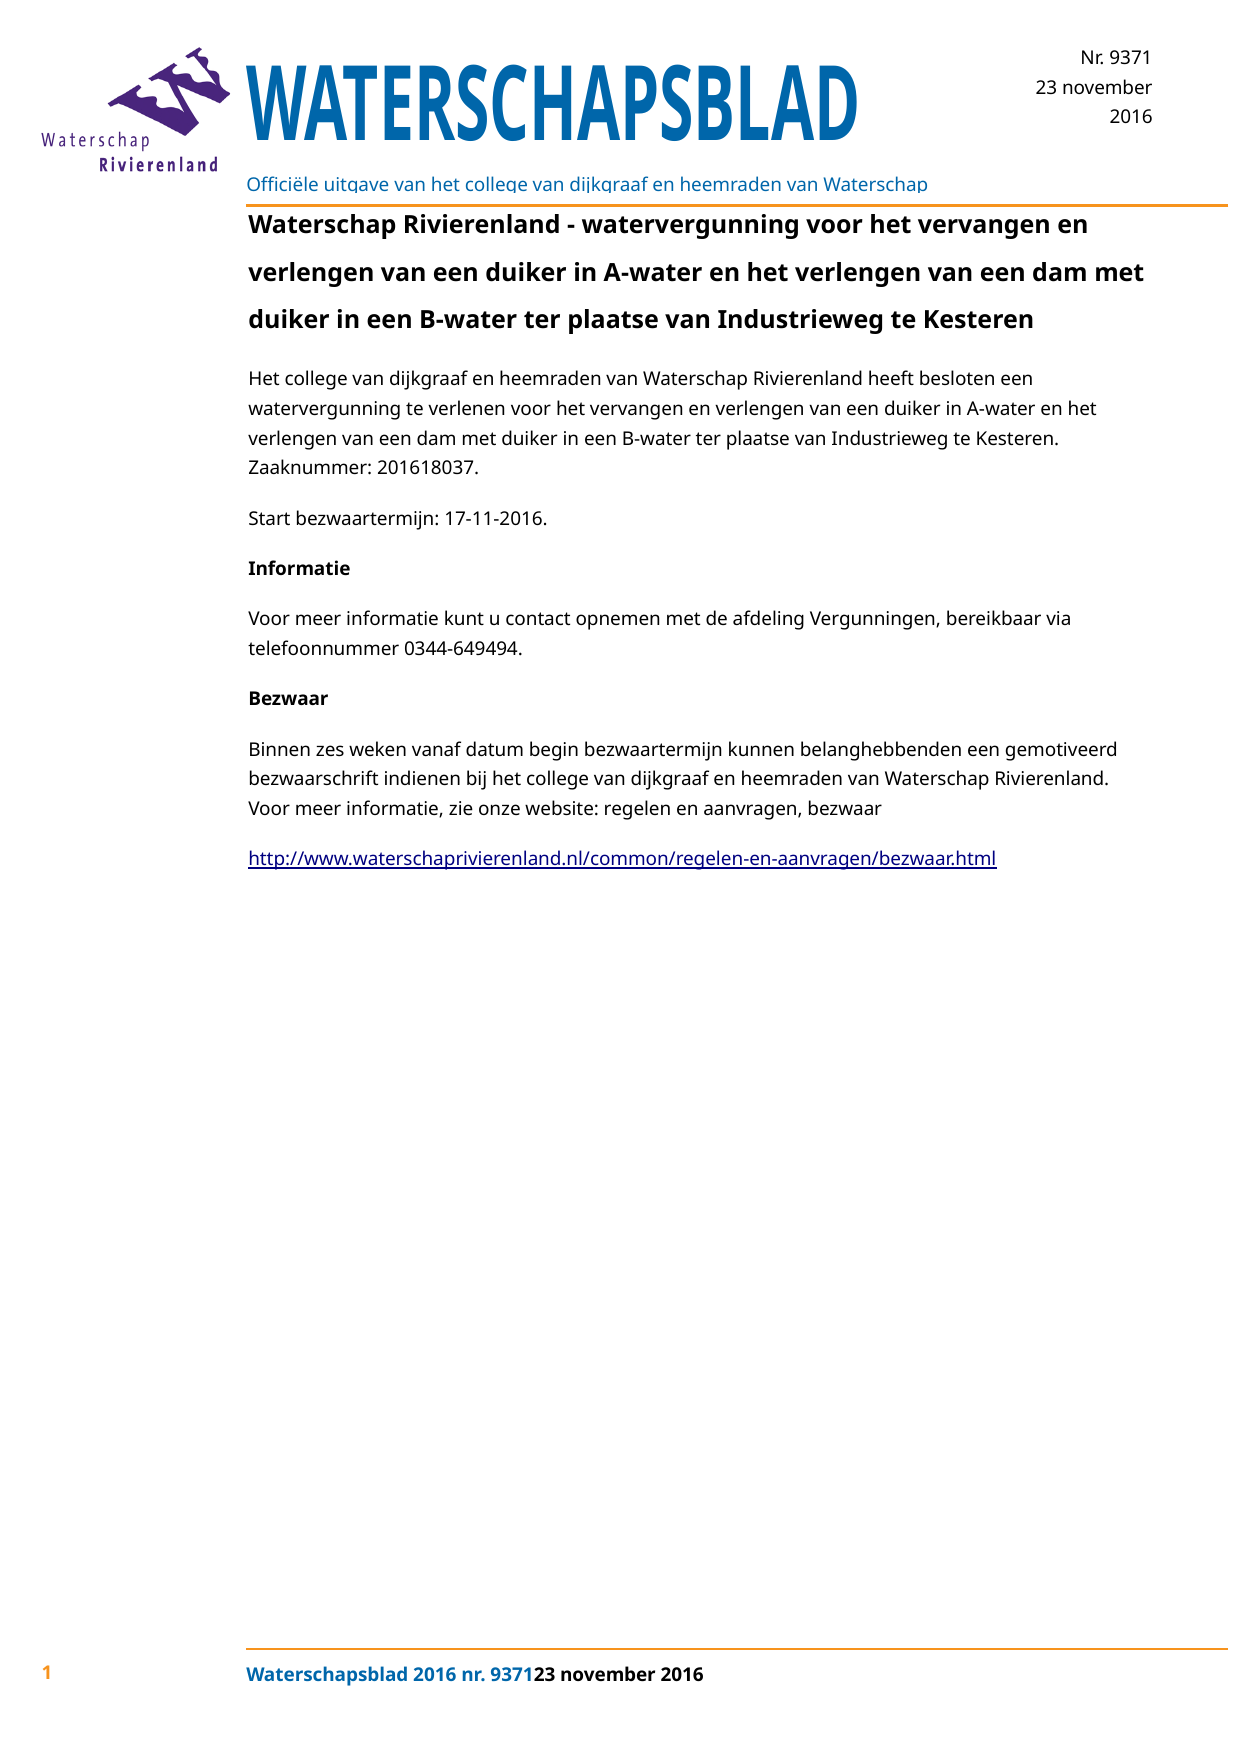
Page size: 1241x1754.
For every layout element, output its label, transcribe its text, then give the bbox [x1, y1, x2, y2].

text Start bezwaartermijn: 17-11-2016. [248, 505, 1152, 530]
text http://www.waterschaprivierenland.nl/common/regelen-en-aanvragen/bezwaar.html [248, 846, 1152, 871]
text Voor meer informatie kunt u contact opnemen met de afdeling Vergunningen, bereikbaar via telefoonnummer 0344-649494. [248, 606, 1152, 661]
text Informatie [248, 555, 1152, 581]
text Waterschap Rivierenland - watervergunning voor het vervangen en verlengen van een duiker in A-water en het verlengen van een dam met duiker in een B-water ter plaatse van Industrieweg te Kesteren [248, 207, 1152, 336]
text Het college van dijkgraaf en heemraden van Waterschap Rivierenland heeft besloten een watervergunning te verlenen voor het vervangen en verlengen van een duiker in A-water en het verlengen van een dam met duiker in een B-water ter plaatse van Industrieweg te Kesteren. Zaaknummer: 201618037. [248, 366, 1152, 480]
text Binnen zes weken vanaf datum begin bezwaartermijn kunnen belanghebbenden een gemotiveerd bezwaarschrift indienen bij het college van dijkgraaf en heemraden van Waterschap Rivierenland. Voor meer informatie, zie onze website: regelen en aanvragen, bezwaar [248, 736, 1152, 821]
picture [41, 47, 231, 172]
text Bezwaar [248, 686, 1152, 711]
